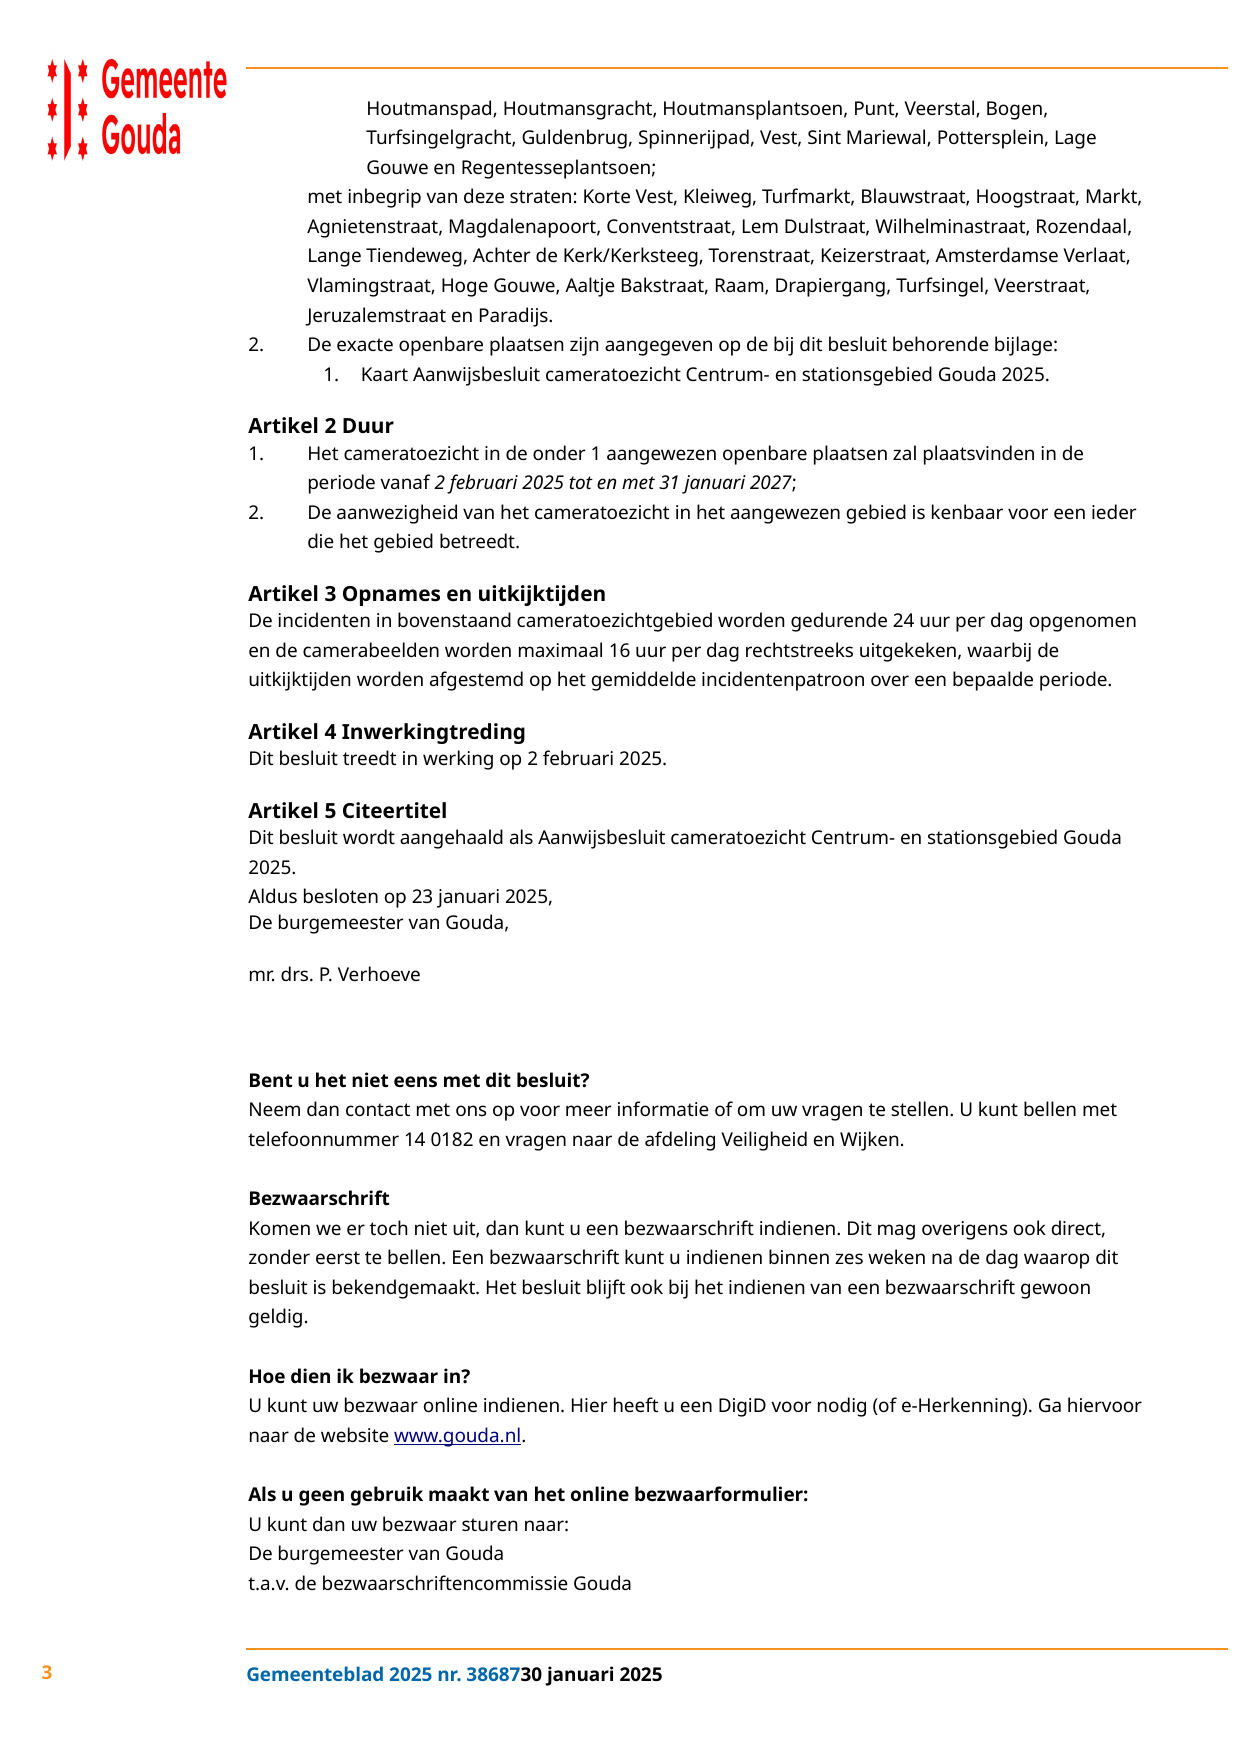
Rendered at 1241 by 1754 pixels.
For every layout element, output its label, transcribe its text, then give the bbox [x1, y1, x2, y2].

text U kunt uw bezwaar online indienen. Hier heeft u een DigiD voor nodig (of e-Herkenning). Ga hiervoor naar de website www.gouda.nl. [248, 1392, 1152, 1448]
text Dit besluit treedt in werking op 2 februari 2025. [248, 746, 1152, 771]
list Houtmanspad, Houtmansgracht, Houtmansplantsoen, Punt, Veerstal, Bogen, Turfsingelgracht, Guldenbrug, Spinnerijpad, Vest, Sint Mariewal, Pottersplein, Lage Gouwe en Regentesseplantsoen; [307, 95, 1152, 180]
text Artikel 4 Inwerkingtreding [248, 717, 1152, 746]
text Artikel 2 Duur [248, 411, 1152, 440]
text Artikel 5 Citeertitel [248, 796, 1152, 824]
text Hoe dien ik bezwaar in? [248, 1363, 1152, 1389]
text De burgemeester van Gouda, [248, 909, 1152, 935]
text De burgemeester van Gouda [248, 1540, 1152, 1566]
text Artikel 3 Opnames en uitkijktijden [248, 579, 1152, 607]
text Als u geen gebruik maakt van het online bezwaarformulier: [248, 1481, 1152, 1507]
text De incidenten in bovenstaand cameratoezichtgebied worden gedurende 24 uur per dag opgenomen en de camerabeelden worden maximaal 16 uur per dag rechtstreeks uitgekeken, waarbij de uitkijktijden worden afgestemd op het gemiddelde incidentenpatroon over een bepaalde periode. [248, 607, 1152, 692]
text Komen we er toch niet uit, dan kunt u een bezwaarschrift indienen. Dit mag overigens ook direct, zonder eerst te bellen. Een bezwaarschrift kunt u indienen binnen zes weken na de dag waarop dit besluit is bekendgemaakt. Het besluit blijft ook bij het indienen van een bezwaarschrift gewoon geldig. [248, 1215, 1152, 1329]
list De exacte openbare plaatsen zijn aangegeven op de bij dit besluit behorende bijlage: [248, 331, 1152, 357]
list De aanwezigheid van het cameratoezicht in het aangewezen gebied is kenbaar voor een ieder die het gebied betreedt. [248, 499, 1152, 554]
text Neem dan contact met ons op voor meer informatie of om uw vragen te stellen. U kunt bellen met telefoonnummer 14 0182 en vragen naar de afdeling Veiligheid en Wijken. [248, 1097, 1152, 1152]
list met inbegrip van deze straten: Korte Vest, Kleiweg, Turfmarkt, Blauwstraat, Hoogstraat, Markt, Agnietenstraat, Magdalenapoort, Conventstraat, Lem Dulstraat, Wilhelminastraat, Rozendaal, Lange Tiendeweg, Achter de Kerk/Kerksteeg, Torenstraat, Keizerstraat, Amsterdamse Verlaat, Vlamingstraat, Hoge Gouwe, Aaltje Bakstraat, Raam, Drapiergang, Turfsingel, Veerstraat, Jeruzalemstraat en Paradijs. [248, 183, 1152, 328]
text U kunt dan uw bezwaar sturen naar: [248, 1511, 1152, 1537]
text mr. drs. P. Verhoeve [248, 961, 1152, 986]
text Bent u het niet eens met dit besluit? [248, 1067, 1152, 1093]
list Het cameratoezicht in de onder 1 aangewezen openbare plaatsen zal plaatsvinden in de periode vanaf 2 februari 2025 tot en met 31 januari 2027; [248, 440, 1152, 495]
picture [41, 47, 231, 172]
text t.a.v. de bezwaarschriftencommissie Gouda [248, 1570, 1152, 1596]
text Dit besluit wordt aangehaald als Aanwijsbesluit cameratoezicht Centrum- en stationsgebied Gouda 2025. [248, 824, 1152, 880]
text Aldus besloten op 23 januari 2025, [248, 883, 1152, 909]
text Bezwaarschrift [248, 1185, 1152, 1211]
list Kaart Aanwijsbesluit cameratoezicht Centrum- en stationsgebied Gouda 2025. [323, 361, 1152, 387]
